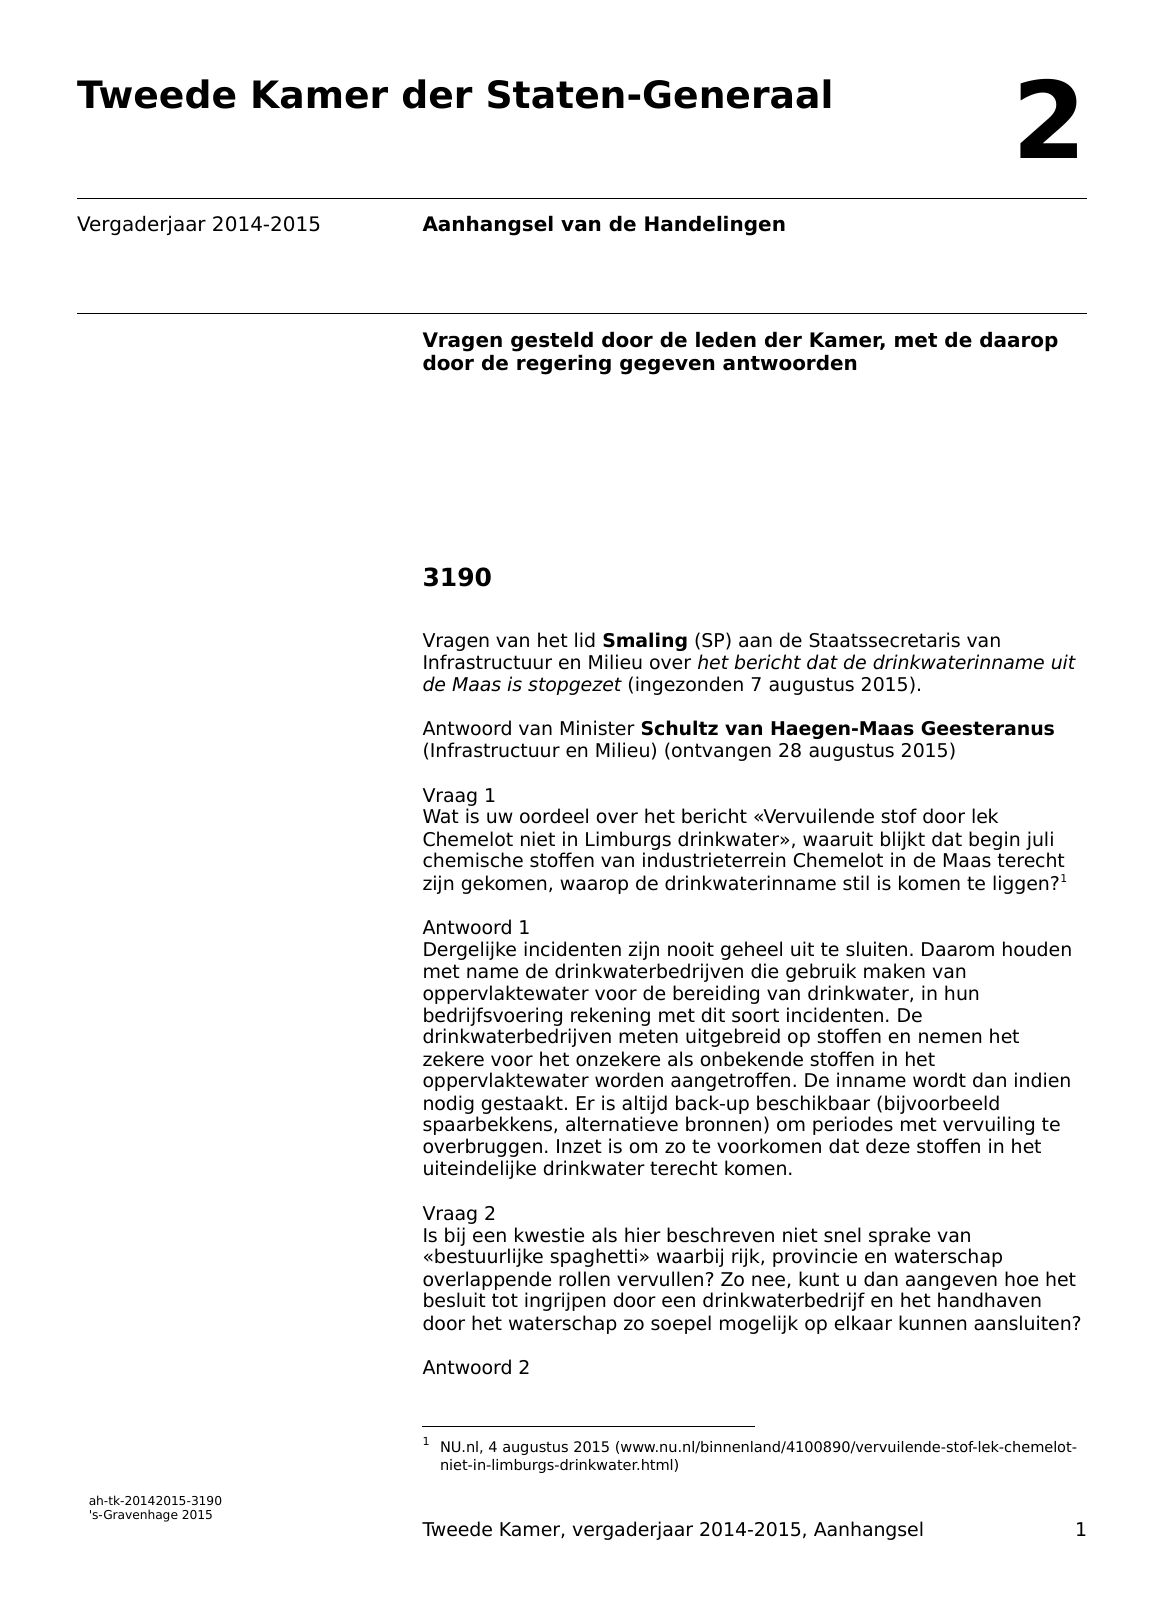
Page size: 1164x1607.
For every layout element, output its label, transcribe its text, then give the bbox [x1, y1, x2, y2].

text 3190 [422, 563, 1087, 592]
text Is bij een kwestie als hier beschreven niet snel sprake van «bestuurlijke spaghetti» waarbij rijk, provincie en waterschap overlappende rollen vervullen? Zo nee, kunt u dan aangeven hoe het besluit tot ingrijpen door een drinkwaterbedrijf en het handhaven door het waterschap zo soepel mogelijk op elkaar kunnen aansluiten? [422, 1224, 1087, 1334]
table_header 2 [886, 59, 1087, 198]
text Wat is uw oordeel over het bericht «Vervuilende stof door lek Chemelot niet in Limburgs drinkwater», waaruit blijkt dat begin juli chemische stoffen van industrieterrein Chemelot in de Maas terecht zijn gekomen, waarop de drinkwaterinname stil is komen te liggen? [422, 806, 1087, 894]
text Vragen van het lid Smaling (SP) aan de Staatssecretaris van Infrastructuur en Milieu over het bericht dat de drinkwaterinname uit de Maas is stopgezet (ingezonden 7 augustus 2015). [422, 630, 1087, 696]
text Vraag 2 [422, 1202, 1087, 1224]
text Vraag 1 [422, 784, 1087, 806]
table_header Tweede Kamer der Staten-Generaal [77, 59, 886, 198]
table_cell [77, 314, 422, 375]
table_cell Aanhangsel van de Handelingen [422, 199, 1087, 313]
text Antwoord van Minister Schultz van Haegen-Maas Geesteranus (Infrastructuur en Milieu) (ontvangen 28 augustus 2015) [422, 718, 1087, 762]
text Antwoord 2 [422, 1357, 1087, 1378]
text 's-Gravenhage 2015 [88, 1508, 323, 1522]
text Dergelijke incidenten zijn nooit geheel uit te sluiten. Daarom houden met name de drinkwaterbedrijven die gebruik maken van oppervlaktewater voor de bereiding van drinkwater, in hun bedrijfsvoering rekening met dit soort incidenten. De drinkwaterbedrijven meten uitgebreid op stoffen en nemen het zekere voor het onzekere als onbekende stoffen in het oppervlaktewater worden aangetroffen. De inname wordt dan indien nodig gestaakt. Er is altijd back-up beschikbaar (bijvoorbeeld spaarbekkens, alternatieve bronnen) om periodes met vervuiling te overbruggen. Inzet is om zo te voorkomen dat deze stoffen in het uiteindelijke drinkwater terecht komen. [422, 938, 1087, 1180]
text NU.nl, 4 augustus 2015 (www.nu.nl/binnenland/4100890/vervuilende-stof-lek-chemelot-niet-in-limburgs-drinkwater.html) [422, 1435, 1087, 1474]
text Antwoord 1 [422, 917, 1087, 938]
table_cell Vergaderjaar 2014-2015 [77, 199, 422, 313]
table_cell Vragen gesteld door de leden der Kamer, met de daarop door de regering gegeven antwoorden [422, 314, 1087, 375]
text ah-tk-20142015-3190 [88, 1494, 323, 1508]
